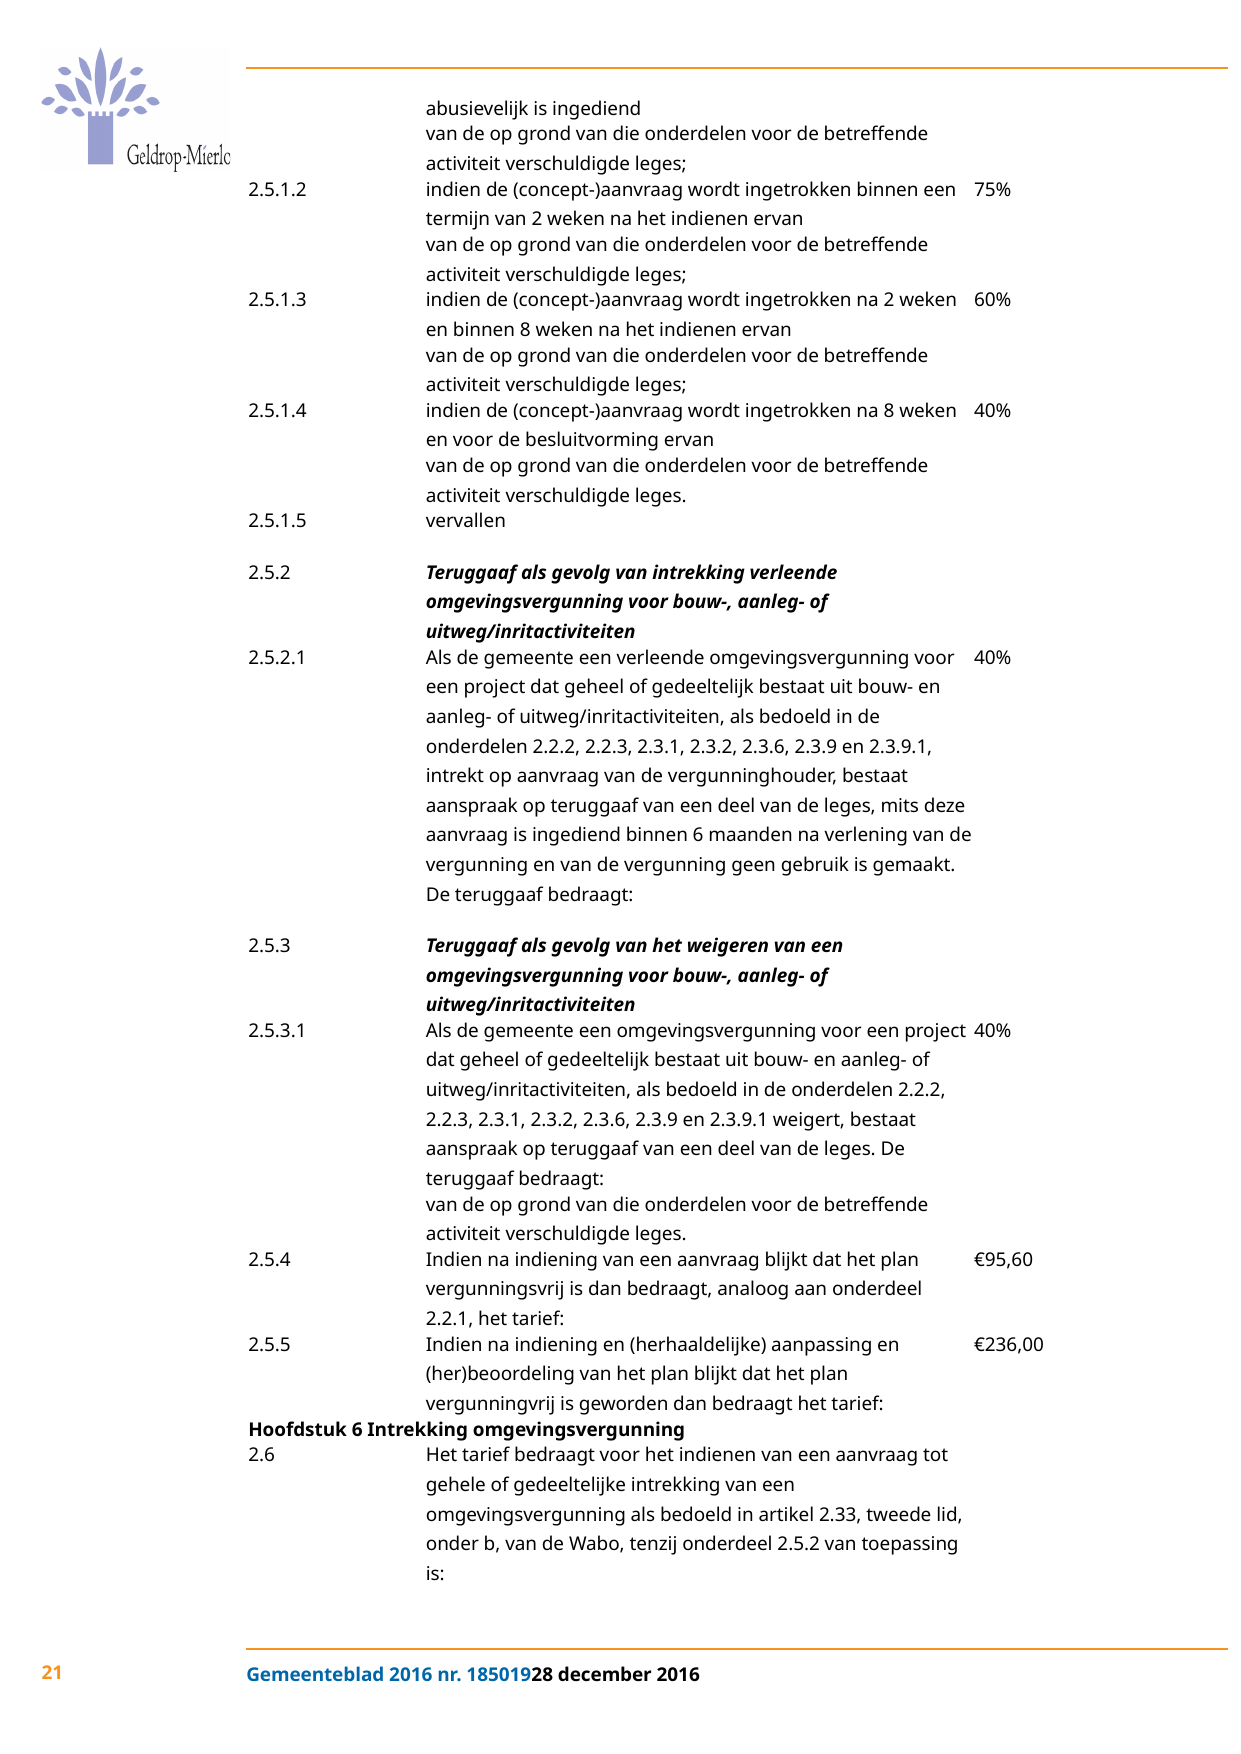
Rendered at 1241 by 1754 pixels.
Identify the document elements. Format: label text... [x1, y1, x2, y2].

table_cell 2.5.5 [248, 1331, 426, 1416]
table_cell Als de gemeente een verleende omgevingsvergunning voor een project dat geheel of gedeeltelijk bestaat uit bouw- en aanleg- of uitweg/inritactiviteiten, als bedoeld in de onderdelen 2.2.2, 2.2.3, 2.3.1, 2.3.2, 2.3.6, 2.3.9 en 2.3.9.1, intrekt op aanvraag van de vergunninghouder, bestaat aanspraak op teruggaaf van een deel van de leges, mits deze aanvraag is ingediend binnen 6 maanden na verlening van de vergunning en van de vergunning geen gebruik is gemaakt. De teruggaaf bedraagt: [426, 644, 974, 906]
picture [41, 47, 231, 172]
table_cell 2.5.3.1 [248, 1017, 426, 1191]
table_cell [974, 906, 1152, 932]
table_cell 2.5.2 [248, 559, 426, 644]
table_cell [248, 231, 426, 286]
table_cell [248, 95, 426, 121]
table_cell [974, 534, 1152, 559]
table_cell [974, 121, 1152, 176]
table_cell 2.6 [248, 1442, 426, 1586]
table_cell 2.5.3 [248, 932, 426, 1017]
table_cell 75% [974, 176, 1152, 231]
table_cell van de op grond van die onderdelen voor de betreffende activiteit verschuldigde leges; [426, 231, 974, 286]
table_cell Indien na indiening van een aanvraag blijkt dat het plan vergunningsvrij is dan bedraagt, analoog aan onderdeel 2.2.1, het tarief: [426, 1246, 974, 1331]
table_cell 2.5.2.1 [248, 644, 426, 906]
table_cell van de op grond van die onderdelen voor de betreffende activiteit verschuldigde leges. [426, 1191, 974, 1246]
table_cell 40% [974, 397, 1152, 452]
table_cell 2.5.1.4 [248, 397, 426, 452]
table_cell 2.5.4 [248, 1246, 426, 1331]
table_cell Teruggaaf als gevolg van het weigeren van een omgevingsvergunning voor bouw-, aanleg- of uitweg/inritactiviteiten [426, 932, 974, 1017]
table_cell indien de (concept-)aanvraag wordt ingetrokken na 2 weken en binnen 8 weken na het indienen ervan [426, 286, 974, 342]
table_cell [248, 534, 426, 559]
table_cell 40% [974, 644, 1152, 906]
table_cell [426, 906, 974, 932]
table_cell [974, 342, 1152, 397]
table_cell 2.5.1.5 [248, 508, 426, 533]
table_cell Teruggaaf als gevolg van intrekking verleende omgevingsvergunning voor bouw-, aanleg- of uitweg/inritactiviteiten [426, 559, 974, 644]
table_cell abusievelijk is ingediend [426, 95, 974, 121]
table_cell [248, 121, 426, 176]
table_cell [974, 1586, 1152, 1611]
table_cell van de op grond van die onderdelen voor de betreffende activiteit verschuldigde leges; [426, 342, 974, 397]
table_cell [248, 453, 426, 508]
table_cell [974, 453, 1152, 508]
table_cell Indien na indiening en (herhaaldelijke) aanpassing en (her)beoordeling van het plan blijkt dat het plan vergunningvrij is geworden dan bedraagt het tarief: [426, 1331, 974, 1416]
table_cell [248, 906, 426, 932]
table_cell [248, 342, 426, 397]
table_cell [248, 1586, 426, 1611]
table_cell €236,00 [974, 1331, 1152, 1416]
table_cell [248, 1191, 426, 1246]
table_cell vervallen [426, 508, 974, 533]
table_cell [426, 1586, 974, 1611]
table_cell indien de (concept-)aanvraag wordt ingetrokken binnen een termijn van 2 weken na het indienen ervan [426, 176, 974, 231]
table_cell Het tarief bedraagt voor het indienen van een aanvraag tot gehele of gedeeltelijke intrekking van een omgevingsvergunning als bedoeld in artikel 2.33, tweede lid, onder b, van de Wabo, tenzij onderdeel 2.5.2 van toepassing is: [426, 1442, 974, 1586]
table_cell Als de gemeente een omgevingsvergunning voor een project dat geheel of gedeeltelijk bestaat uit bouw- en aanleg- of uitweg/inritactiviteiten, als bedoeld in de onderdelen 2.2.2, 2.2.3, 2.3.1, 2.3.2, 2.3.6, 2.3.9 en 2.3.9.1 weigert, bestaat aanspraak op teruggaaf van een deel van de leges. De teruggaaf bedraagt: [426, 1017, 974, 1191]
table_cell Hoofdstuk 6 Intrekking omgevingsvergunning [248, 1416, 1152, 1442]
table_cell [974, 1191, 1152, 1246]
table_cell 2.5.1.2 [248, 176, 426, 231]
table_cell 60% [974, 286, 1152, 342]
table_cell [974, 508, 1152, 533]
table_cell van de op grond van die onderdelen voor de betreffende activiteit verschuldigde leges; [426, 121, 974, 176]
table_cell [426, 534, 974, 559]
table_cell 2.5.1.3 [248, 286, 426, 342]
table_cell [974, 95, 1152, 121]
table_cell [974, 932, 1152, 1017]
table_cell van de op grond van die onderdelen voor de betreffende activiteit verschuldigde leges. [426, 453, 974, 508]
table_cell [974, 1442, 1152, 1586]
table_cell [974, 231, 1152, 286]
table_cell €95,60 [974, 1246, 1152, 1331]
table_cell [974, 559, 1152, 644]
table_cell indien de (concept-)aanvraag wordt ingetrokken na 8 weken en voor de besluitvorming ervan [426, 397, 974, 452]
table_cell 40% [974, 1017, 1152, 1191]
